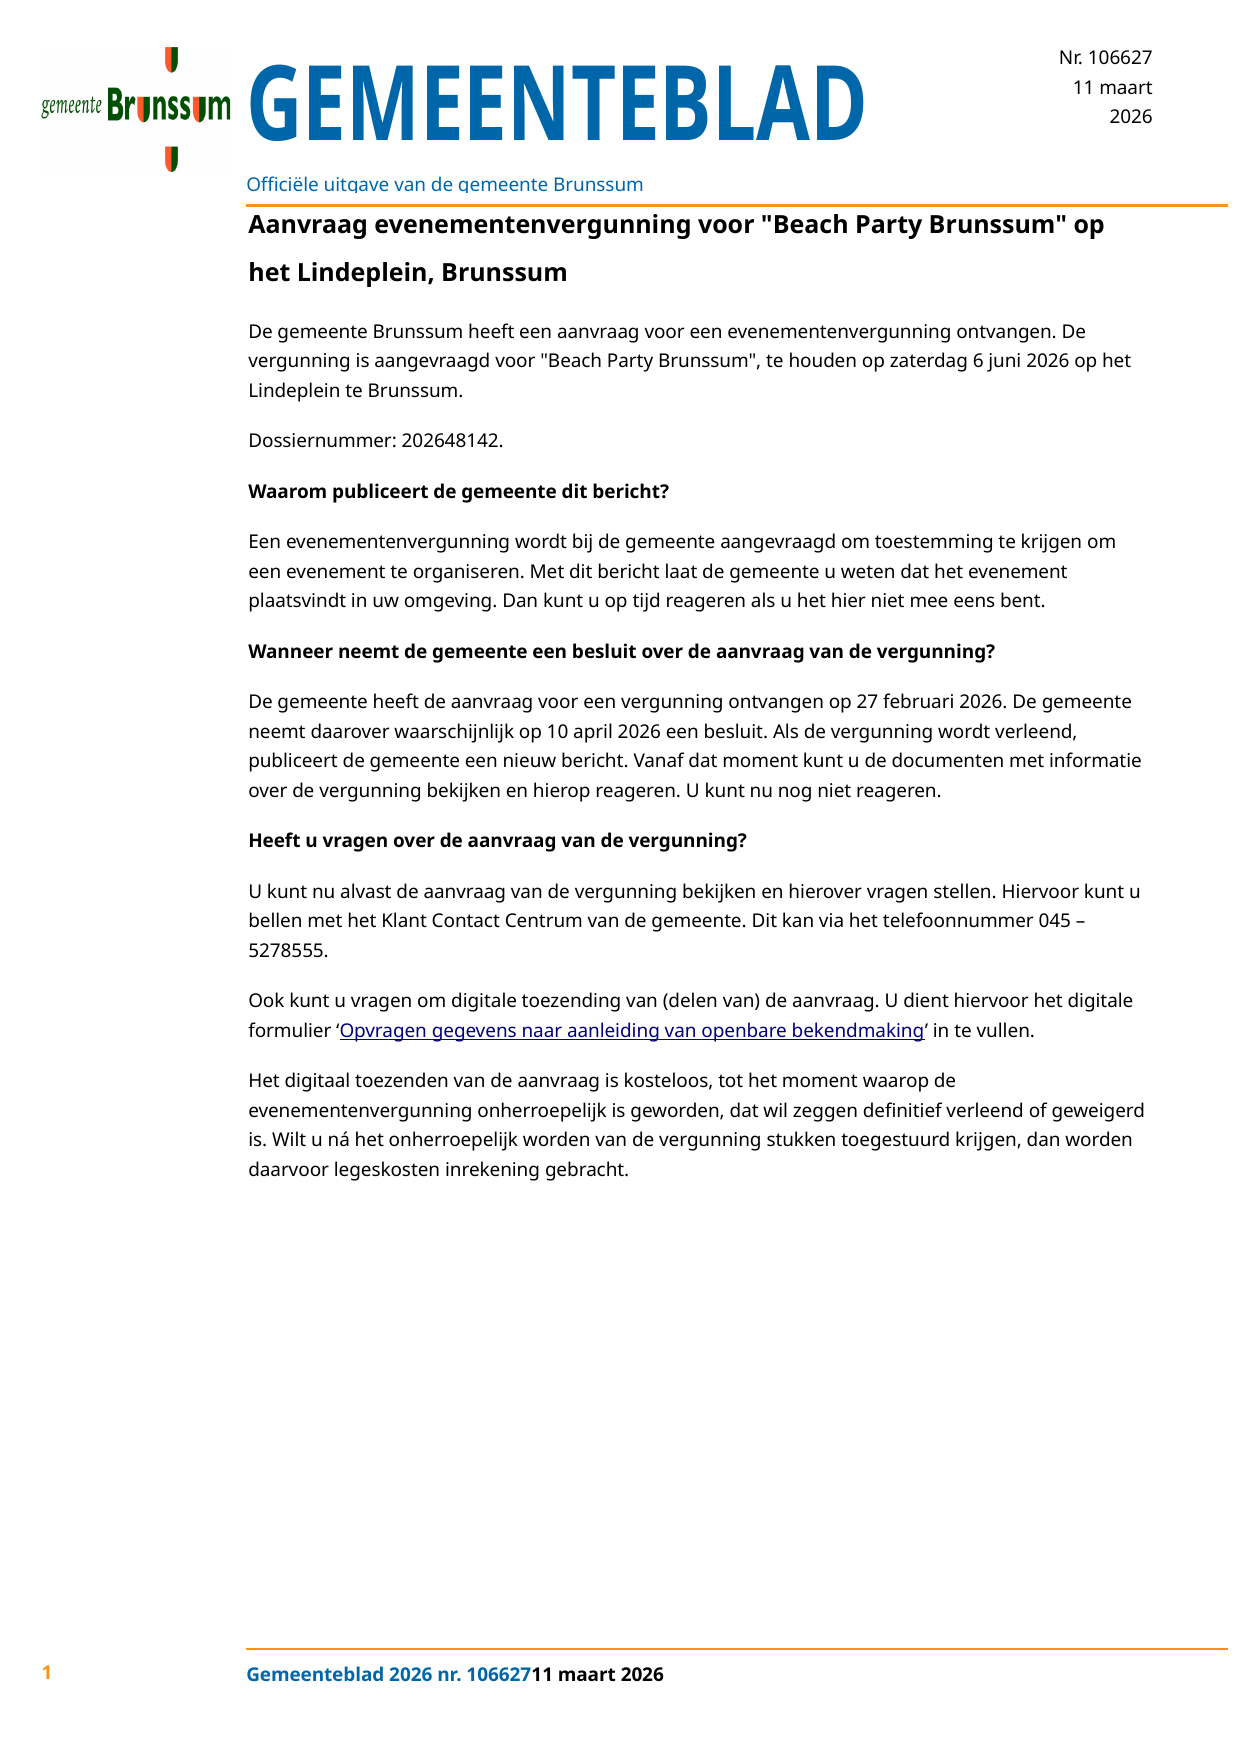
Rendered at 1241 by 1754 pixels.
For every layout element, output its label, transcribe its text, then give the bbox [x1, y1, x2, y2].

text Waarom publiceert de gemeente dit bericht? [248, 478, 1152, 504]
text Aanvraag evenementenvergunning voor "Beach Party Brunssum" op het Lindeplein, Brunssum [248, 207, 1152, 288]
text U kunt nu alvast de aanvraag van de vergunning bekijken en hierover vragen stellen. Hiervoor kunt u bellen met het Klant Contact Centrum van de gemeente. Dit kan via het telefoonnummer 045 – 5278555. [248, 878, 1152, 963]
text Dossiernummer: 202648142. [248, 427, 1152, 453]
text Het digitaal toezenden van de aanvraag is kosteloos, tot het moment waarop de evenementenvergunning onherroepelijk is geworden, dat wil zeggen definitief verleend of geweigerd is. Wilt u ná het onherroepelijk worden van de vergunning stukken toegestuurd krijgen, dan worden daarvoor legeskosten inrekening gebracht. [248, 1067, 1152, 1182]
text Wanneer neemt de gemeente een besluit over de aanvraag van de vergunning? [248, 638, 1152, 664]
text Een evenementenvergunning wordt bij de gemeente aangevraagd om toestemming te krijgen om een evenement te organiseren. Met dit bericht laat de gemeente u weten dat het evenement plaatsvindt in uw omgeving. Dan kunt u op tijd reageren als u het hier niet mee eens bent. [248, 528, 1152, 613]
text De gemeente Brunssum heeft een aanvraag voor een evenementenvergunning ontvangen. De vergunning is aangevraagd voor "Beach Party Brunssum", te houden op zaterdag 6 juni 2026 op het Lindeplein te Brunssum. [248, 318, 1152, 403]
text Ook kunt u vragen om digitale toezending van (delen van) de aanvraag. U dient hiervoor het digitale formulier ‘Opvragen gegevens naar aanleiding van openbare bekendmaking’ in te vullen. [248, 987, 1152, 1043]
text De gemeente heeft de aanvraag voor een vergunning ontvangen op 27 februari 2026. De gemeente neemt daarover waarschijnlijk op 10 april 2026 een besluit. Als de vergunning wordt verleend, publiceert de gemeente een nieuw bericht. Vanaf dat moment kunt u de documenten met informatie over de vergunning bekijken en hierop reageren. U kunt nu nog niet reageren. [248, 688, 1152, 803]
picture [41, 47, 231, 172]
text Heeft u vragen over de aanvraag van de vergunning? [248, 827, 1152, 853]
